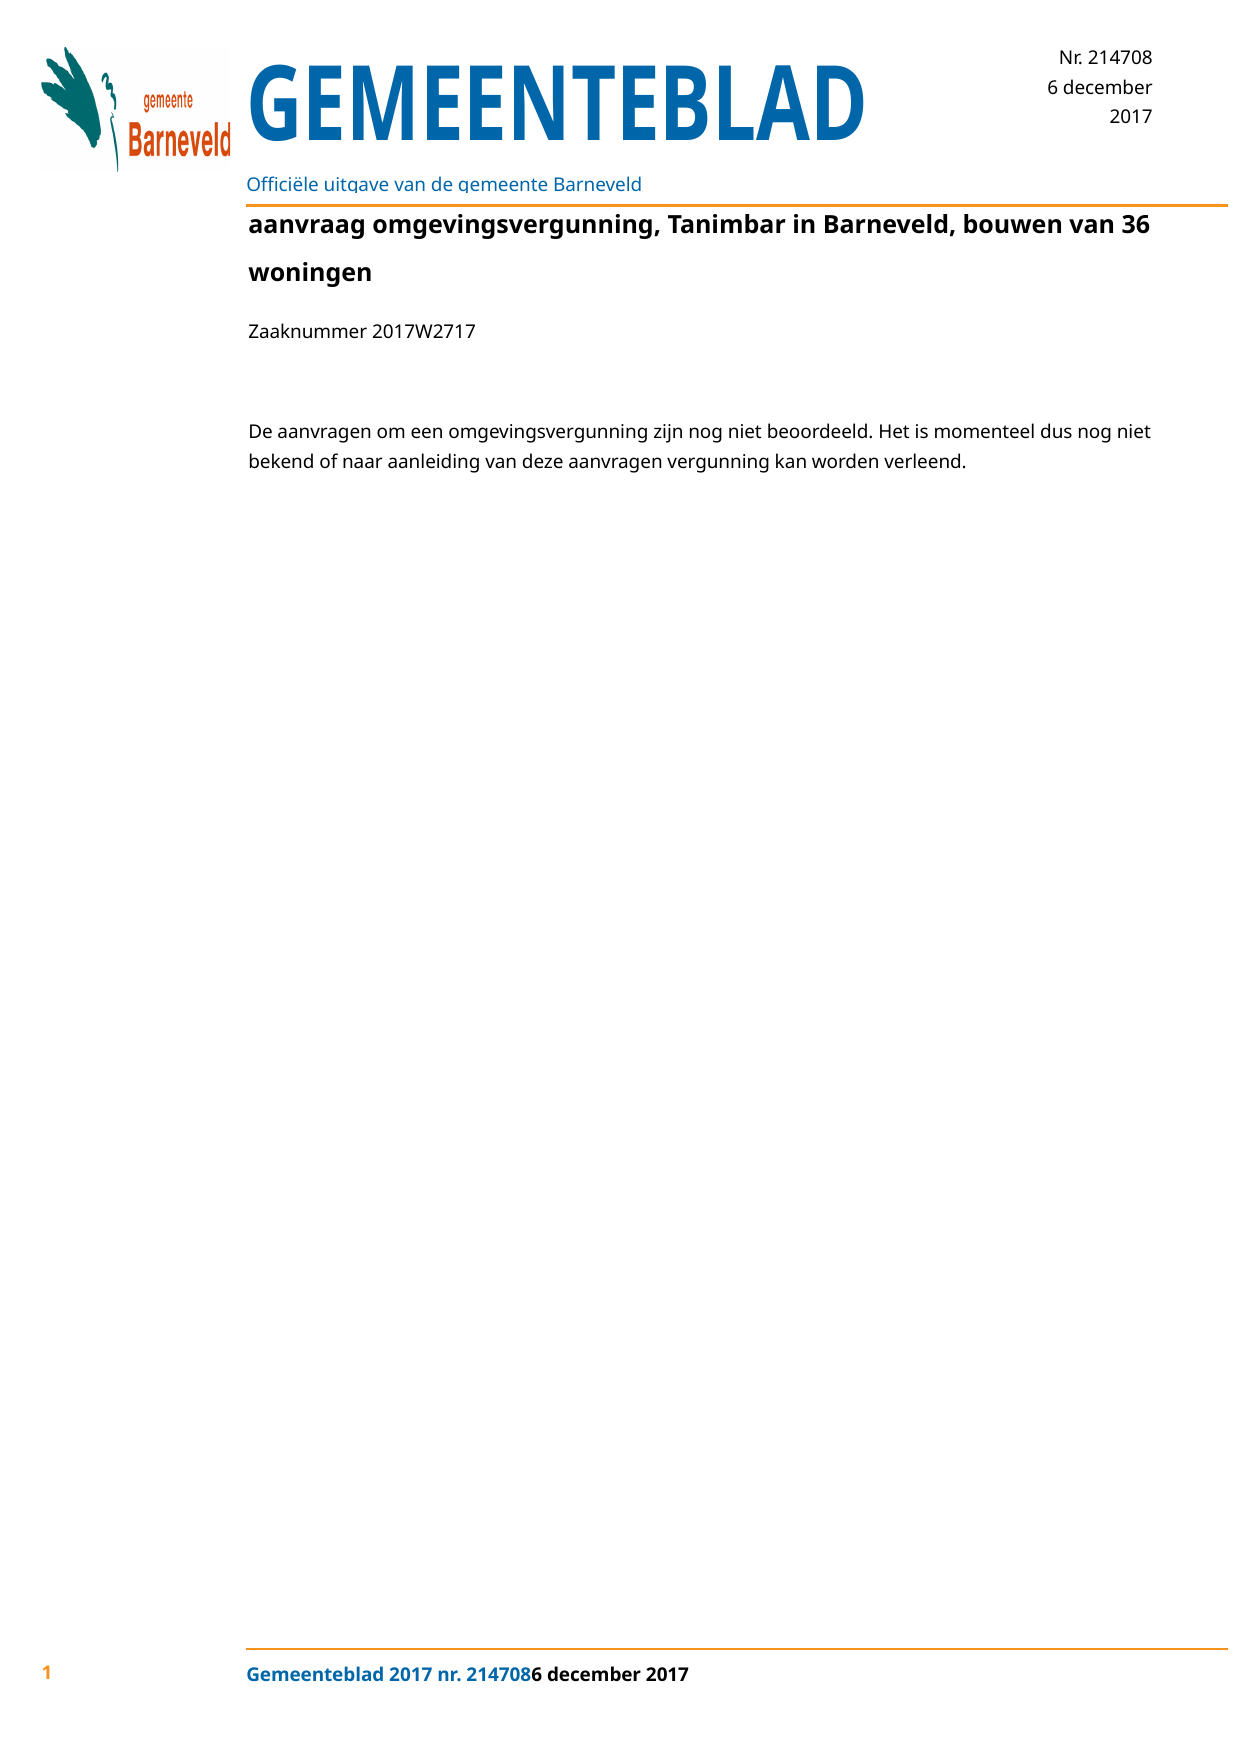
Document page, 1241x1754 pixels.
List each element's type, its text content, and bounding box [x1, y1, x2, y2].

picture [41, 47, 231, 172]
text De aanvragen om een omgevingsvergunning zijn nog niet beoordeeld. Het is momenteel dus nog niet bekend of naar aanleiding van deze aanvragen vergunning kan worden verleend. [248, 419, 1152, 474]
text Zaaknummer 2017W2717 [248, 318, 1152, 344]
text aanvraag omgevingsvergunning, Tanimbar in Barneveld, bouwen van 36 woningen [248, 207, 1152, 288]
